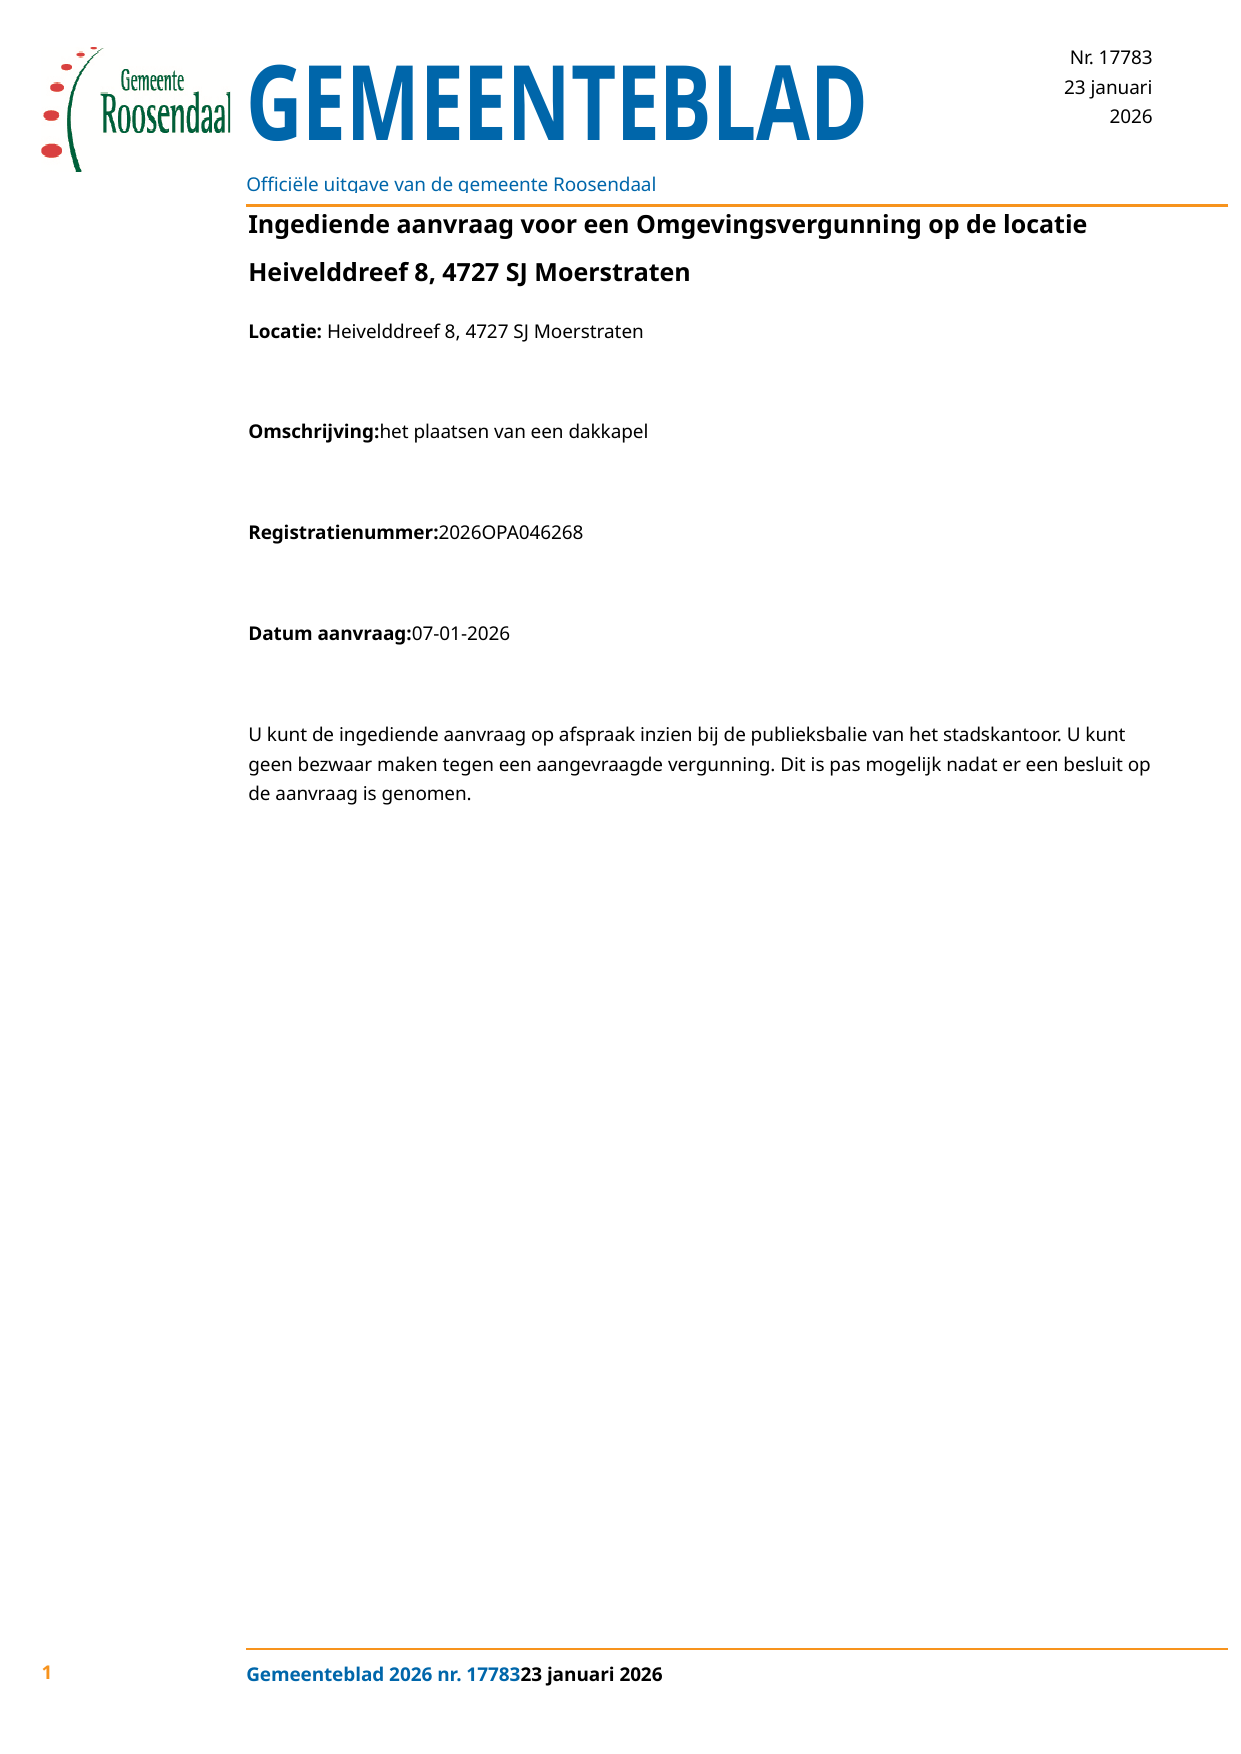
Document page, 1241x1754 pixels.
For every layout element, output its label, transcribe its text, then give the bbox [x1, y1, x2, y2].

text Ingediende aanvraag voor een Omgevingsvergunning op de locatie Heivelddreef 8, 4727 SJ Moerstraten [248, 207, 1152, 288]
text Datum aanvraag:07-01-2026 [248, 620, 1152, 646]
picture [41, 47, 231, 172]
text Registratienummer:2026OPA046268 [248, 519, 1152, 545]
text U kunt de ingediende aanvraag op afspraak inzien bij de publieksbalie van het stadskantoor. U kunt geen bezwaar maken tegen een aangevraagde vergunning. Dit is pas mogelijk nadat er een besluit op de aanvraag is genomen. [248, 721, 1152, 806]
text Omschrijving:het plaatsen van een dakkapel [248, 419, 1152, 444]
text Locatie: Heivelddreef 8, 4727 SJ Moerstraten [248, 318, 1152, 344]
